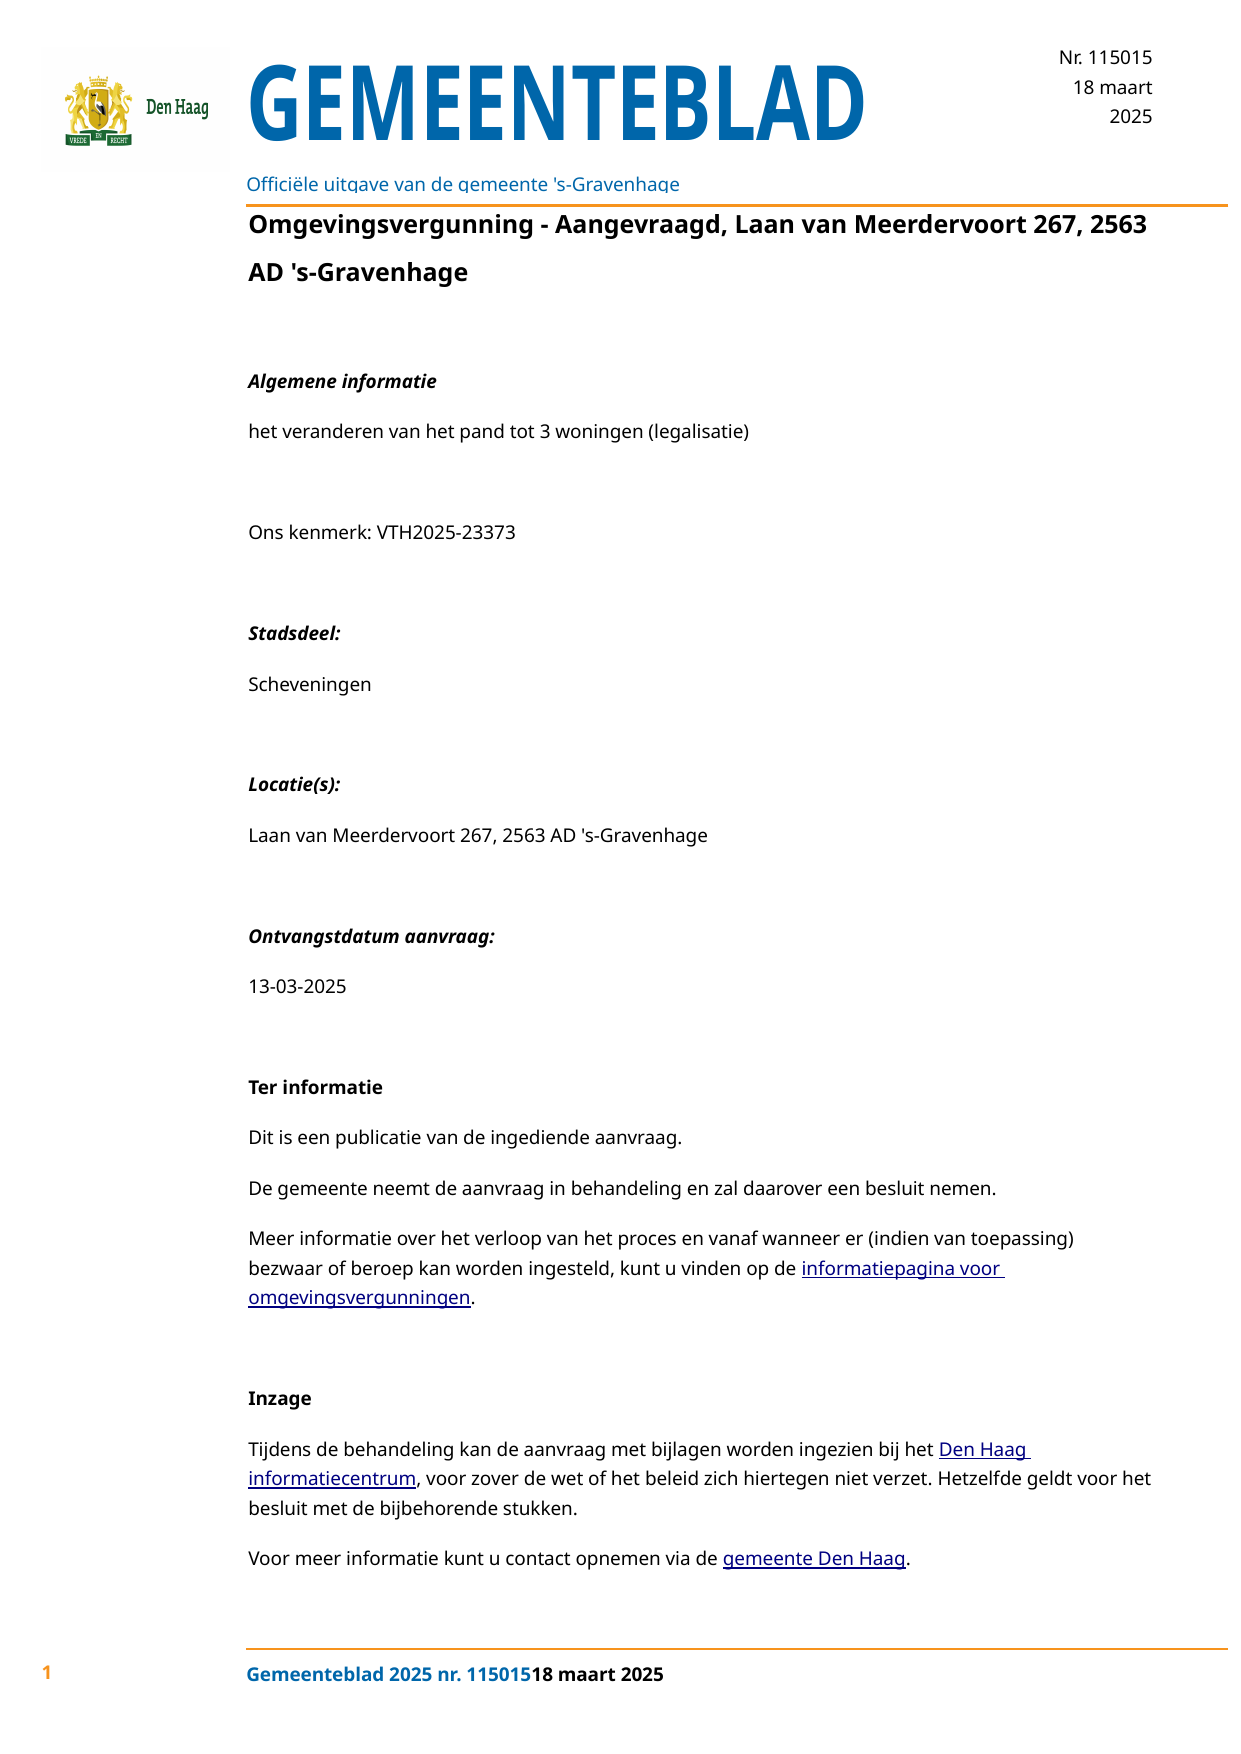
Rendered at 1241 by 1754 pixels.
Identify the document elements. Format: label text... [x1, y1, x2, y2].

text Algemene informatie [248, 368, 1152, 394]
text Tijdens de behandeling kan de aanvraag met bijlagen worden ingezien bij het Den Haag informatiecentrum, voor zover de wet of het beleid zich hiertegen niet verzet. Hetzelfde geldt voor het besluit met de bijbehorende stukken. [248, 1436, 1152, 1521]
text Stadsdeel: [248, 620, 1152, 646]
text Meer informatie over het verloop van het proces en vanaf wanneer er (indien van toepassing) bezwaar of beroep kan worden ingesteld, kunt u vinden op de informatiepagina voor omgevingsvergunningen. [248, 1225, 1152, 1310]
text Omgevingsvergunning - Aangevraagd, Laan van Meerdervoort 267, 2563 AD 's-Gravenhage [248, 207, 1152, 288]
text Voor meer informatie kunt u contact opnemen via de gemeente Den Haag. [248, 1545, 1152, 1571]
picture [41, 47, 231, 172]
text Inzage [248, 1385, 1152, 1411]
text 13-03-2025 [248, 973, 1152, 999]
text De gemeente neemt de aanvraag in behandeling en zal daarover een besluit nemen. [248, 1175, 1152, 1201]
text het veranderen van het pand tot 3 woningen (legalisatie) [248, 419, 1152, 444]
text Locatie(s): [248, 772, 1152, 797]
text Laan van Meerdervoort 267, 2563 AD 's-Gravenhage [248, 822, 1152, 848]
text Ontvangstdatum aanvraag: [248, 923, 1152, 949]
text Dit is een publicatie van de ingediende aanvraag. [248, 1124, 1152, 1150]
text Scheveningen [248, 671, 1152, 697]
text Ons kenmerk: VTH2025-23373 [248, 519, 1152, 545]
text Ter informatie [248, 1074, 1152, 1100]
